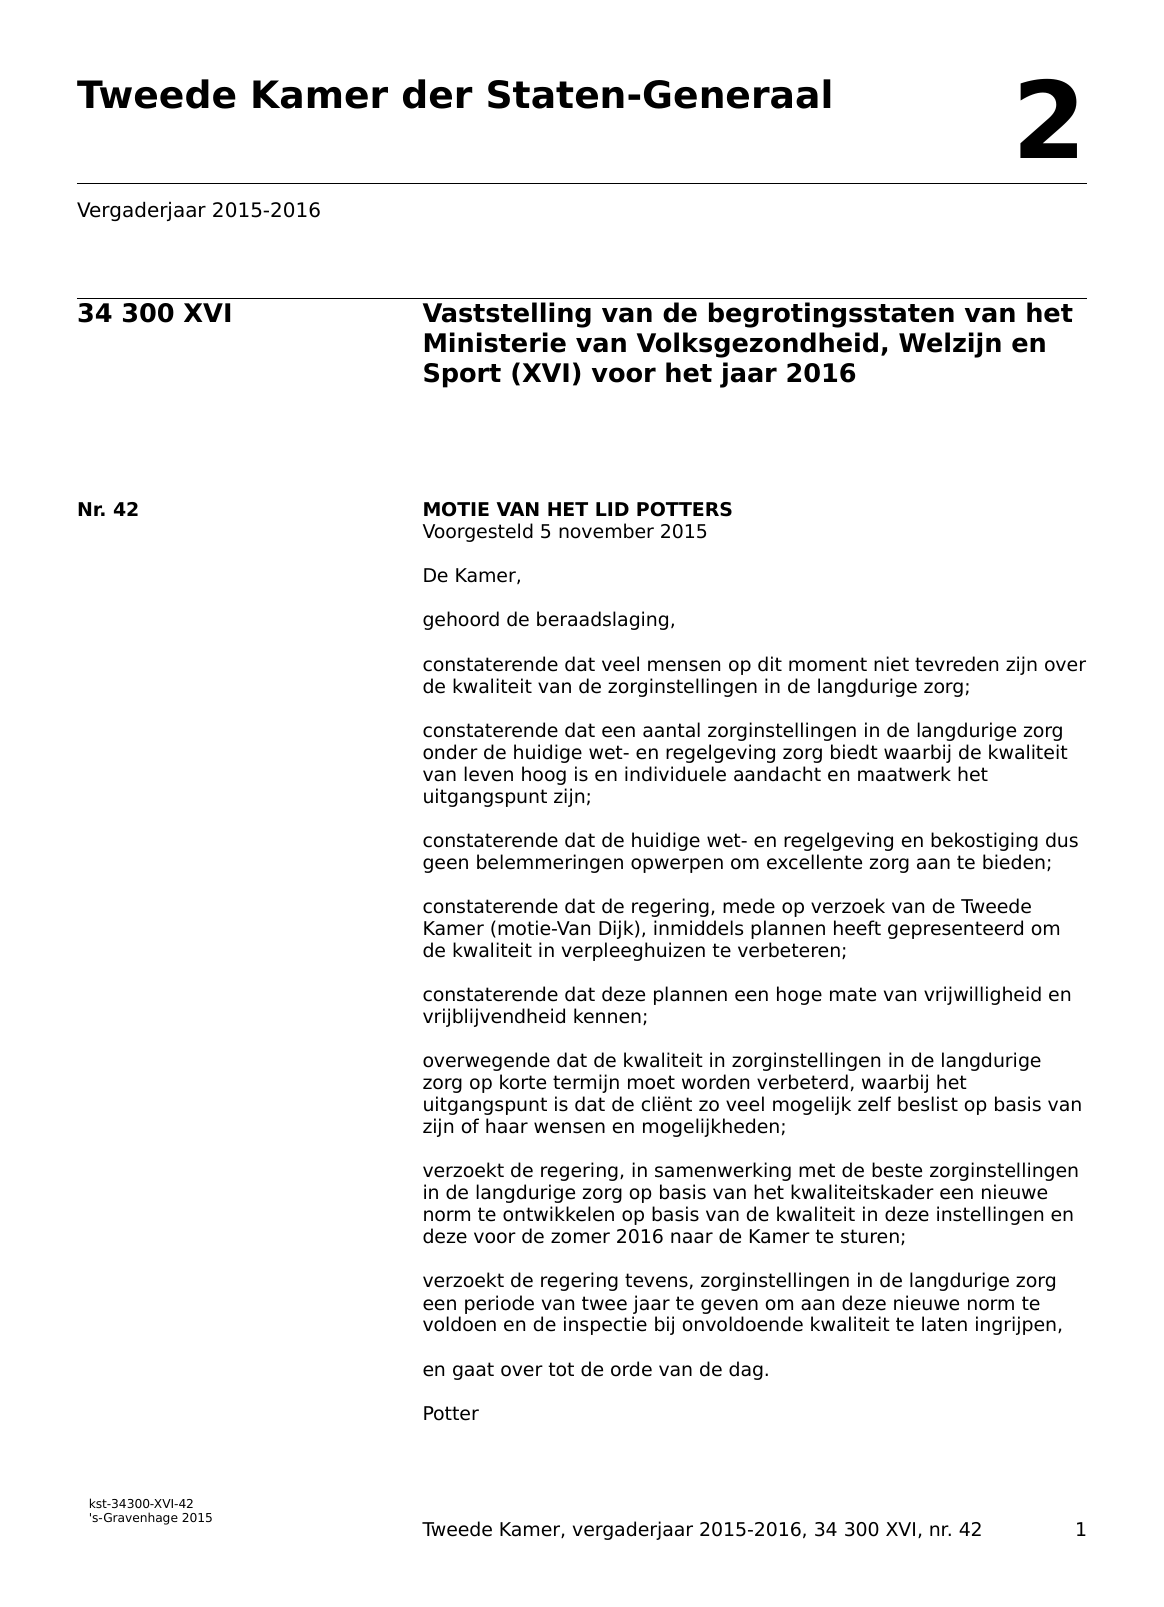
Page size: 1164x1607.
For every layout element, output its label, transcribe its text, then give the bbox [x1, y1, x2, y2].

text constaterende dat een aantal zorginstellingen in de langdurige zorg onder de huidige wet- en regelgeving zorg biedt waarbij de kwaliteit van leven hoog is en individuele aandacht en maatwerk het uitgangspunt zijn; [422, 720, 1087, 808]
text constaterende dat de regering, mede op verzoek van de Tweede Kamer (motie-Van Dijk), inmiddels plannen heeft gepresenteerd om de kwaliteit in verpleeghuizen te verbeteren; [422, 896, 1087, 962]
text De Kamer, [422, 565, 1087, 587]
text constaterende dat deze plannen een hoge mate van vrijwilligheid en vrijblijvendheid kennen; [422, 984, 1087, 1028]
text gehoord de beraadslaging, [422, 609, 1087, 631]
text verzoekt de regering tevens, zorginstellingen in de langdurige zorg een periode van twee jaar te geven om aan deze nieuwe norm te voldoen en de inspectie bij onvoldoende kwaliteit te laten ingrijpen, [422, 1270, 1087, 1336]
text 's-Gravenhage 2015 [88, 1511, 323, 1525]
text overwegende dat de kwaliteit in zorginstellingen in de langdurige zorg op korte termijn moet worden verbeterd, waarbij het uitgangspunt is dat de cliënt zo veel mogelijk zelf beslist op basis van zijn of haar wensen en mogelijkheden; [422, 1050, 1087, 1138]
table_header 2 [886, 59, 1087, 183]
subtitle Nr. 42 MOTIE VAN HET LID POTTERS [77, 499, 1087, 521]
table_cell Vergaderjaar 2015-2016 [77, 184, 1087, 298]
table_header Tweede Kamer der Staten-Generaal [77, 59, 886, 183]
text constaterende dat veel mensen op dit moment niet tevreden zijn over de kwaliteit van de zorginstellingen in de langdurige zorg; [422, 653, 1087, 697]
text constaterende dat de huidige wet- en regelgeving en bekostiging dus geen belemmeringen opwerpen om excellente zorg aan te bieden; [422, 830, 1087, 874]
text Voorgesteld 5 november 2015 [422, 521, 1087, 543]
text verzoekt de regering, in samenwerking met de beste zorginstellingen in de langdurige zorg op basis van het kwaliteitskader een nieuwe norm te ontwikkelen op basis van de kwaliteit in deze instellingen en deze voor de zomer 2016 naar de Kamer te sturen; [422, 1160, 1087, 1248]
subtitle 34 300 XVI Vaststelling van de begrotingsstaten van het Ministerie van Volksgezondheid, Welzijn en Sport (XVI) voor het jaar 2016 [77, 299, 1087, 388]
text kst-34300-XVI-42 [88, 1497, 323, 1511]
text Potter [422, 1403, 1087, 1425]
text en gaat over tot de orde van de dag. [422, 1358, 1087, 1381]
